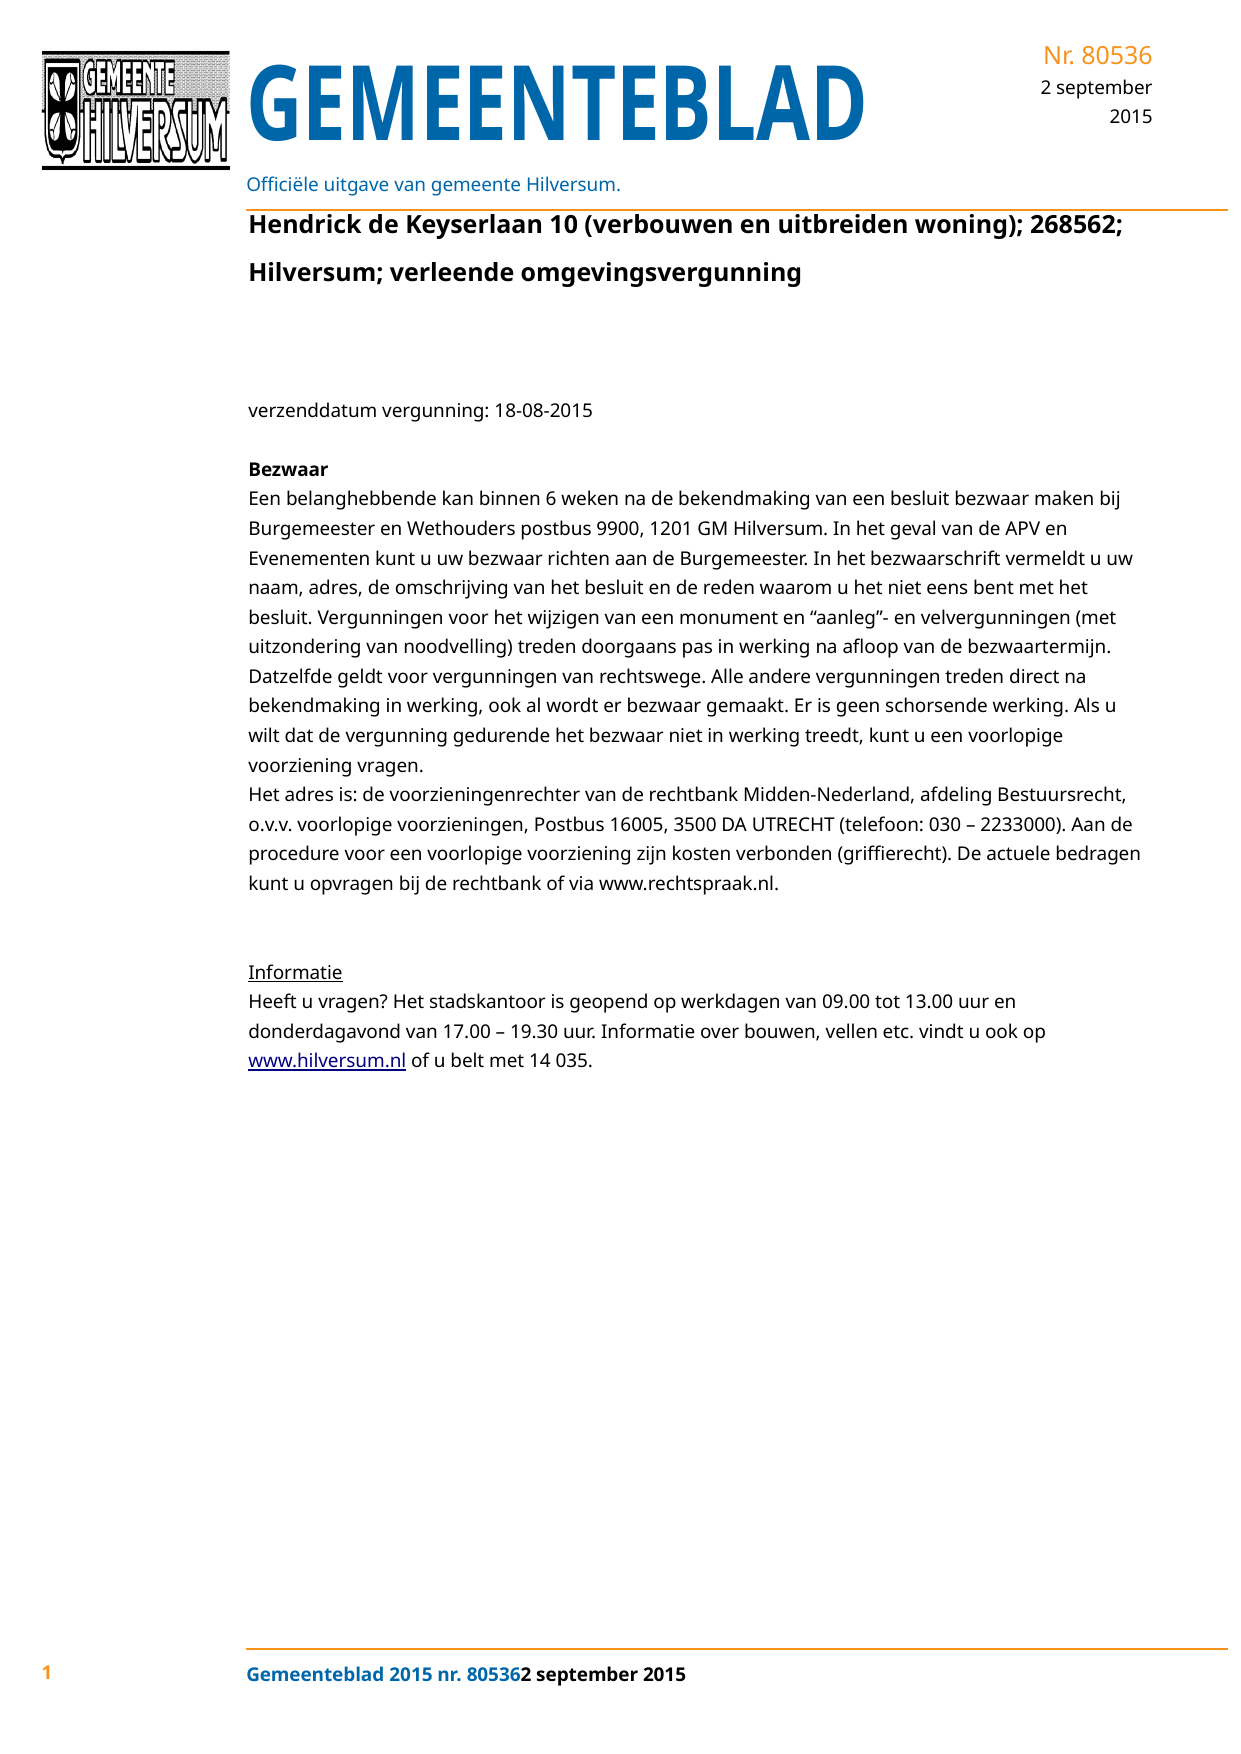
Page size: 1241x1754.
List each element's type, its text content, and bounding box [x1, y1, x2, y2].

text Hendrick de Keyserlaan 10 (verbouwen en uitbreiden woning); 268562; Hilversum; verleende omgevingsvergunning [248, 211, 1152, 288]
text Heeft u vragen? Het stadskantoor is geopend op werkdagen van 09.00 tot 13.00 uur en donderdagavond van 17.00 – 19.30 uur. Informatie over bouwen, vellen etc. vindt u ook op www.hilversum.nl of u belt met 14 035. [248, 988, 1152, 1073]
text Een belanghebbende kan binnen 6 weken na de bekendmaking van een besluit bezwaar maken bij Burgemeester en Wethouders postbus 9900, 1201 GM Hilversum. In het geval van de APV en Evenementen kunt u uw bezwaar richten aan de Burgemeester. In het bezwaarschrift vermeldt u uw naam, adres, de omschrijving van het besluit en de reden waarom u het niet eens bent met het besluit. Vergunningen voor het wijzigen van een monument en “aanleg”- en velvergunningen (met uitzondering van noodvelling) treden doorgaans pas in werking na afloop van de bezwaartermijn. Datzelfde geldt voor vergunningen van rechtswege. Alle andere vergunningen treden direct na bekendmaking in werking, ook al wordt er bezwaar gemaakt. Er is geen schorsende werking. Als u wilt dat de vergunning gedurende het bezwaar niet in werking treedt, kunt u een voorlopige voorziening vragen. [248, 486, 1152, 777]
text Informatie [248, 959, 1152, 984]
text Het adres is: de voorzieningenrechter van de rechtbank Midden-Nederland, afdeling Bestuursrecht, o.v.v. voorlopige voorzieningen, Postbus 16005, 3500 DA UTRECHT (telefoon: 030 – 2233000). Aan de procedure voor een voorlopige voorziening zijn kosten verbonden (griffierecht). De actuele bedragen kunt u opvragen bij de rechtbank of via www.rechtspraak.nl. [248, 781, 1152, 896]
picture [41, 47, 231, 172]
text verzenddatum vergunning: 18-08-2015 [248, 397, 1152, 422]
text Bezwaar [248, 456, 1152, 482]
